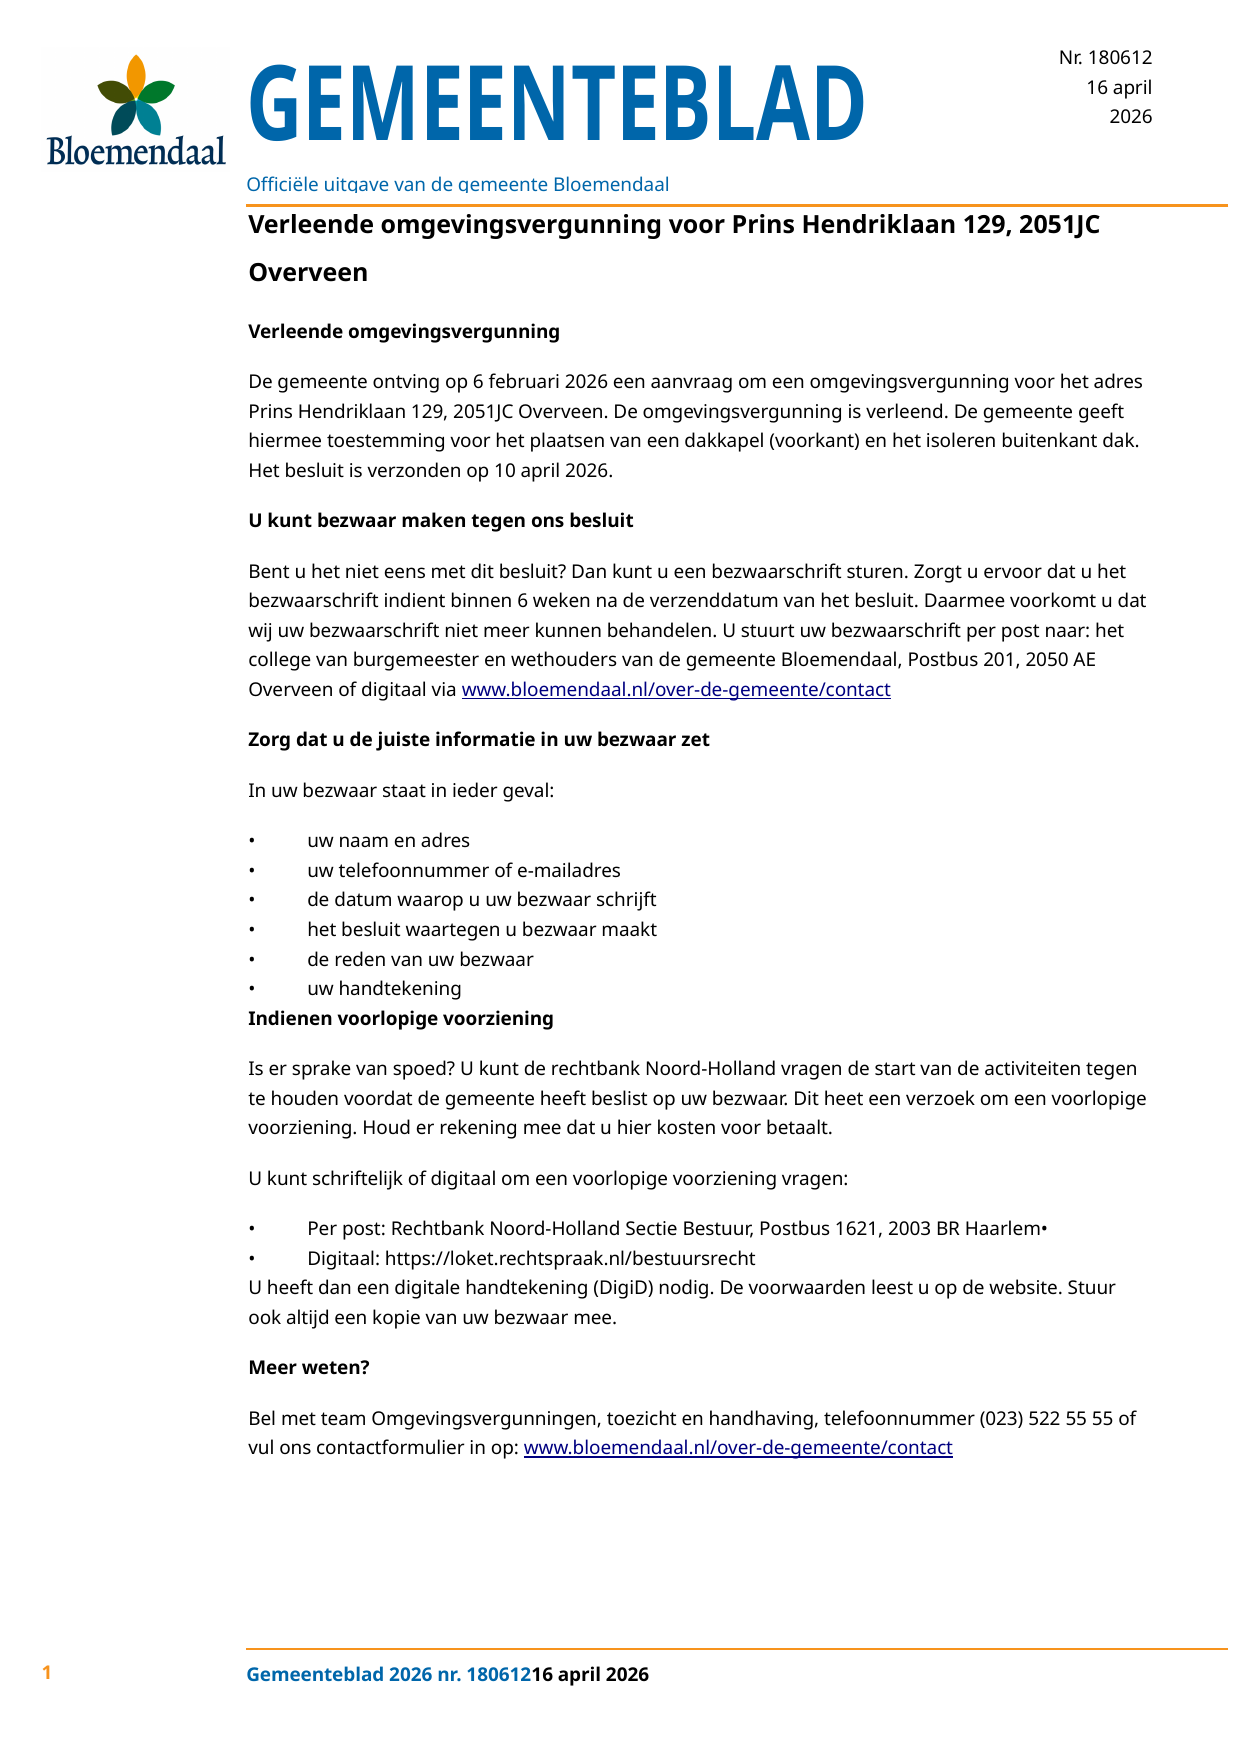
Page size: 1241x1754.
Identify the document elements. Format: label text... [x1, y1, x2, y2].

list Digitaal: https://loket.rechtspraak.nl/bestuursrecht [248, 1245, 1152, 1271]
list uw handtekening [248, 975, 1152, 1001]
picture [41, 47, 231, 172]
text U kunt schriftelijk of digitaal om een voorlopige voorziening vragen: [248, 1165, 1152, 1191]
text In uw bezwaar staat in ieder geval: [248, 777, 1152, 803]
list uw naam en adres [248, 827, 1152, 853]
text Bel met team Omgevingsvergunningen, toezicht en handhaving, telefoonnummer (023) 522 55 55 of vul ons contactformulier in op: www.bloemendaal.nl/over-de-gemeente/contact [248, 1405, 1152, 1460]
list Per post: Rechtbank Noord-Holland Sectie Bestuur, Postbus 1621, 2003 BR Haarlem• [248, 1215, 1152, 1241]
text De gemeente ontving op 6 februari 2026 een aanvraag om een omgevingsvergunning voor het adres Prins Hendriklaan 129, 2051JC Overveen. De omgevingsvergunning is verleend. De gemeente geeft hiermee toestemming voor het plaatsen van een dakkapel (voorkant) en het isoleren buitenkant dak. Het besluit is verzonden op 10 april 2026. [248, 368, 1152, 483]
text U kunt bezwaar maken tegen ons besluit [248, 507, 1152, 533]
text Bent u het niet eens met dit besluit? Dan kunt u een bezwaarschrift sturen. Zorgt u ervoor dat u het bezwaarschrift indient binnen 6 weken na de verzenddatum van het besluit. Daarmee voorkomt u dat wij uw bezwaarschrift niet meer kunnen behandelen. U stuurt uw bezwaarschrift per post naar: het college van burgemeester en wethouders van de gemeente Bloemendaal, Postbus 201, 2050 AE Overveen of digitaal via www.bloemendaal.nl/over-de-gemeente/contact [248, 558, 1152, 702]
text Zorg dat u de juiste informatie in uw bezwaar zet [248, 727, 1152, 752]
text Is er sprake van spoed? U kunt de rechtbank Noord-Holland vragen de start van de activiteiten tegen te houden voordat de gemeente heeft beslist op uw bezwaar. Dit heet een verzoek om een voorlopige voorziening. Houd er rekening mee dat u hier kosten voor betaalt. [248, 1055, 1152, 1140]
list het besluit waartegen u bezwaar maakt [248, 916, 1152, 942]
list de reden van uw bezwaar [248, 946, 1152, 972]
list uw telefoonnummer of e-mailadres [248, 857, 1152, 883]
list de datum waarop u uw bezwaar schrijft [248, 887, 1152, 912]
text Verleende omgevingsvergunning [248, 318, 1152, 344]
text Verleende omgevingsvergunning voor Prins Hendriklaan 129, 2051JC Overveen [248, 207, 1152, 288]
text U heeft dan een digitale handtekening (DigiD) nodig. De voorwaarden leest u op de website. Stuur ook altijd een kopie van uw bezwaar mee. [248, 1274, 1152, 1330]
text Meer weten? [248, 1354, 1152, 1380]
text Indienen voorlopige voorziening [248, 1005, 1152, 1031]
